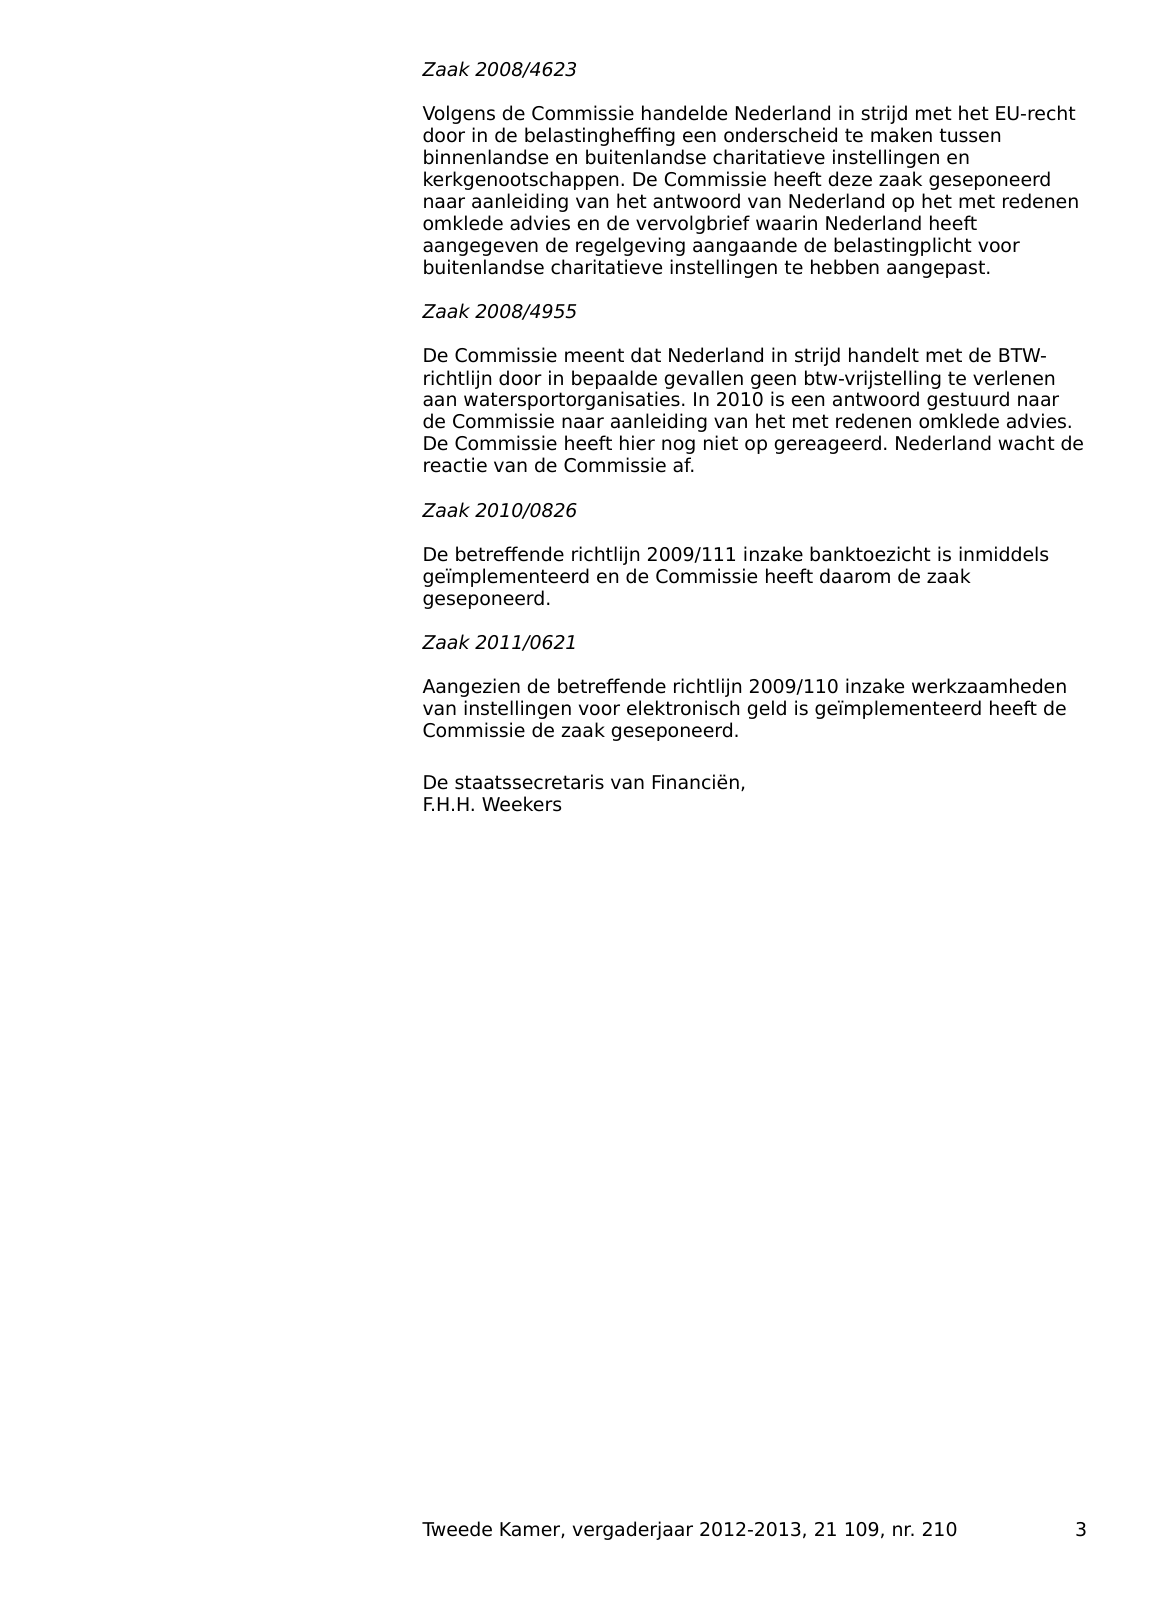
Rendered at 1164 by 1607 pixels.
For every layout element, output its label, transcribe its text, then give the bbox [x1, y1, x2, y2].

text De betreffende richtlijn 2009/111 inzake banktoezicht is inmiddels geïmplementeerd en de Commissie heeft daarom de zaak geseponeerd. [422, 544, 1087, 609]
subtitle Zaak 2008/4623 [422, 59, 1087, 81]
text Aangezien de betreffende richtlijn 2009/110 inzake werkzaamheden van instellingen voor elektronisch geld is geïmplementeerd heeft de Commissie de zaak geseponeerd. [422, 676, 1087, 742]
text Volgens de Commissie handelde Nederland in strijd met het EU-recht door in de belastingheffing een onderscheid te maken tussen binnenlandse en buitenlandse charitatieve instellingen en kerkgenootschappen. De Commissie heeft deze zaak geseponeerd naar aanleiding van het antwoord van Nederland op het met redenen omklede advies en de vervolgbrief waarin Nederland heeft aangegeven de regelgeving aangaande de belastingplicht voor buitenlandse charitatieve instellingen te hebben aangepast. [422, 103, 1087, 279]
subtitle Zaak 2008/4955 [422, 301, 1087, 323]
subtitle Zaak 2011/0621 [422, 632, 1087, 654]
subtitle Zaak 2010/0826 [422, 499, 1087, 521]
text De staatssecretaris van Financiën, F.H.H. Weekers [422, 772, 1087, 816]
text De Commissie meent dat Nederland in strijd handelt met de BTW-richtlijn door in bepaalde gevallen geen btw-vrijstelling te verlenen aan watersportorganisaties. In 2010 is een antwoord gestuurd naar de Commissie naar aanleiding van het met redenen omklede advies. De Commissie heeft hier nog niet op gereageerd. Nederland wacht de reactie van de Commissie af. [422, 345, 1087, 477]
